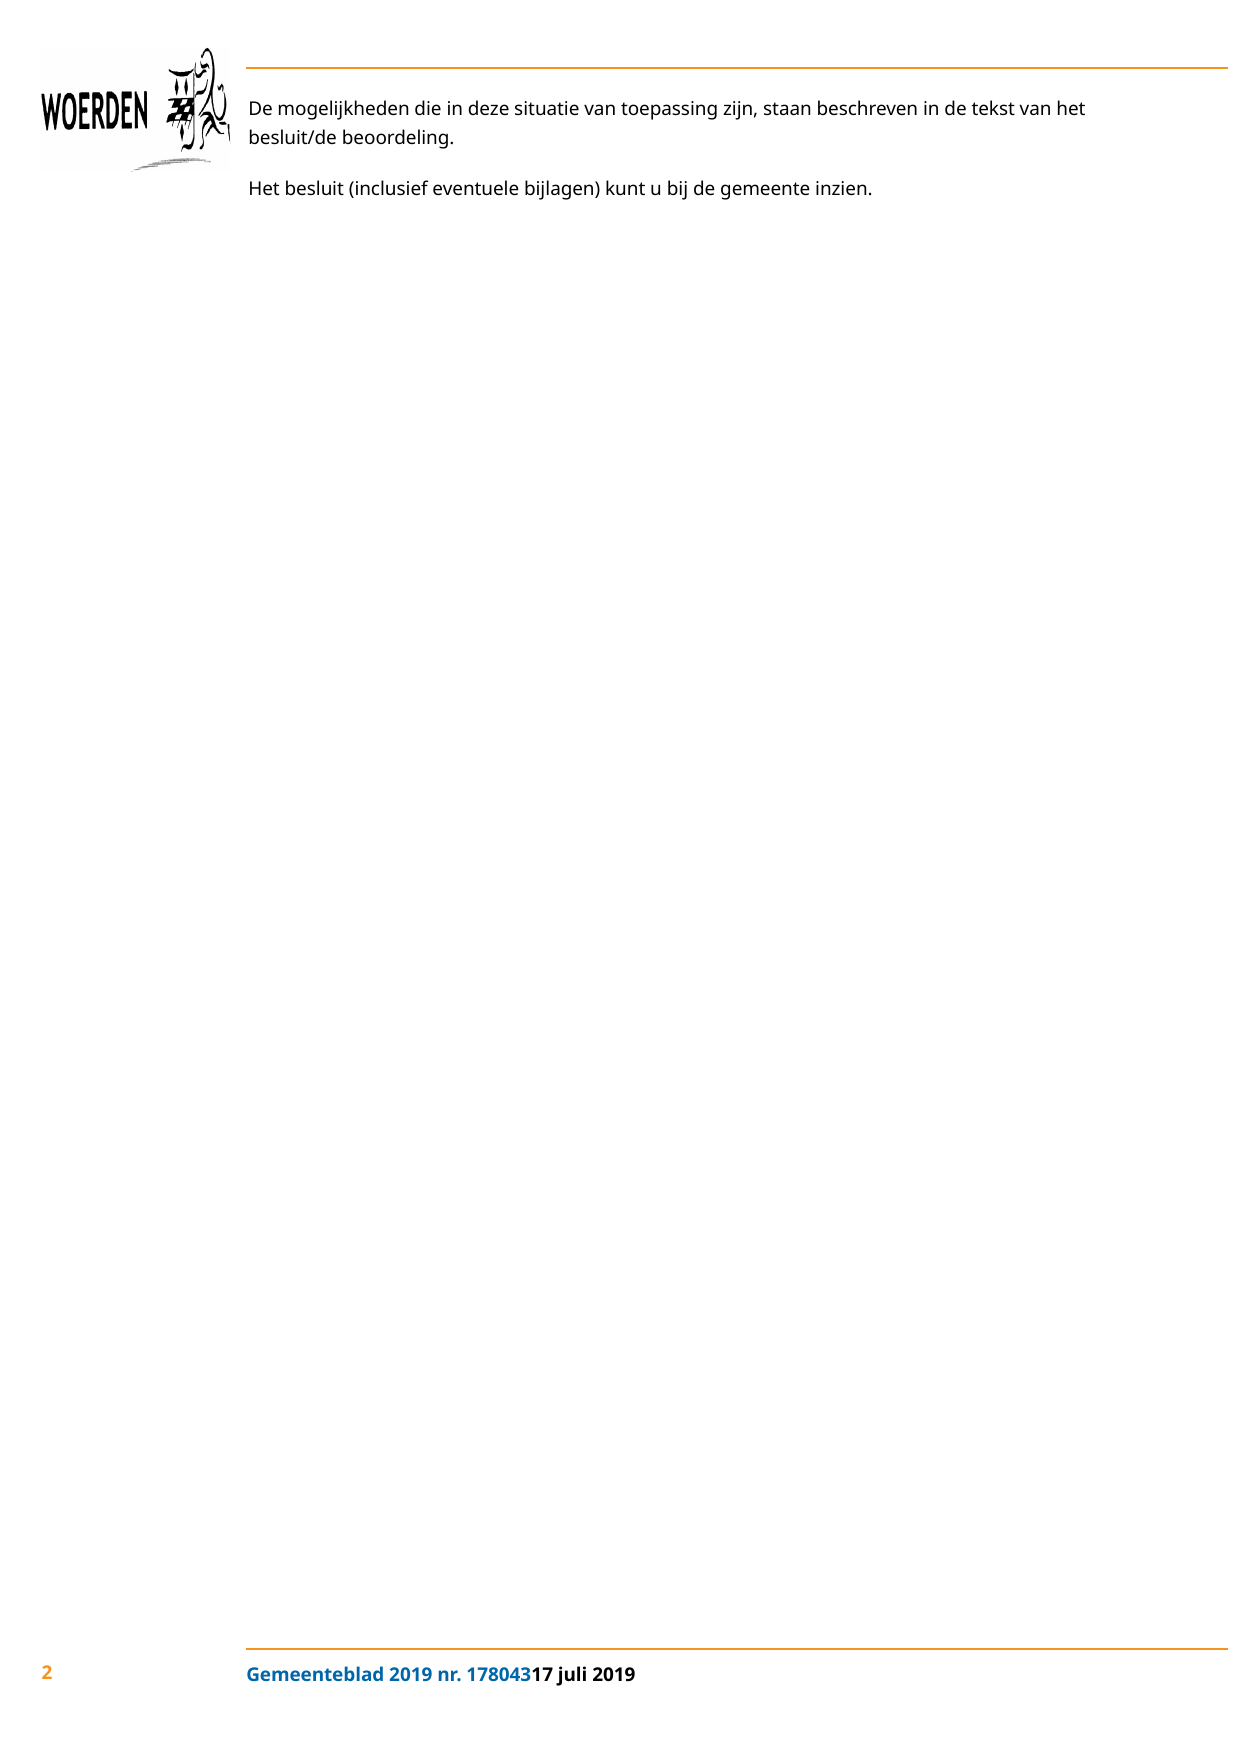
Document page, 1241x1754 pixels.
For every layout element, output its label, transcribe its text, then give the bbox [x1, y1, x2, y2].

picture [41, 47, 231, 172]
text De mogelijkheden die in deze situatie van toepassing zijn, staan beschreven in de tekst van het besluit/de beoordeling. [248, 95, 1152, 150]
text Het besluit (inclusief eventuele bijlagen) kunt u bij de gemeente inzien. [248, 175, 1152, 201]
